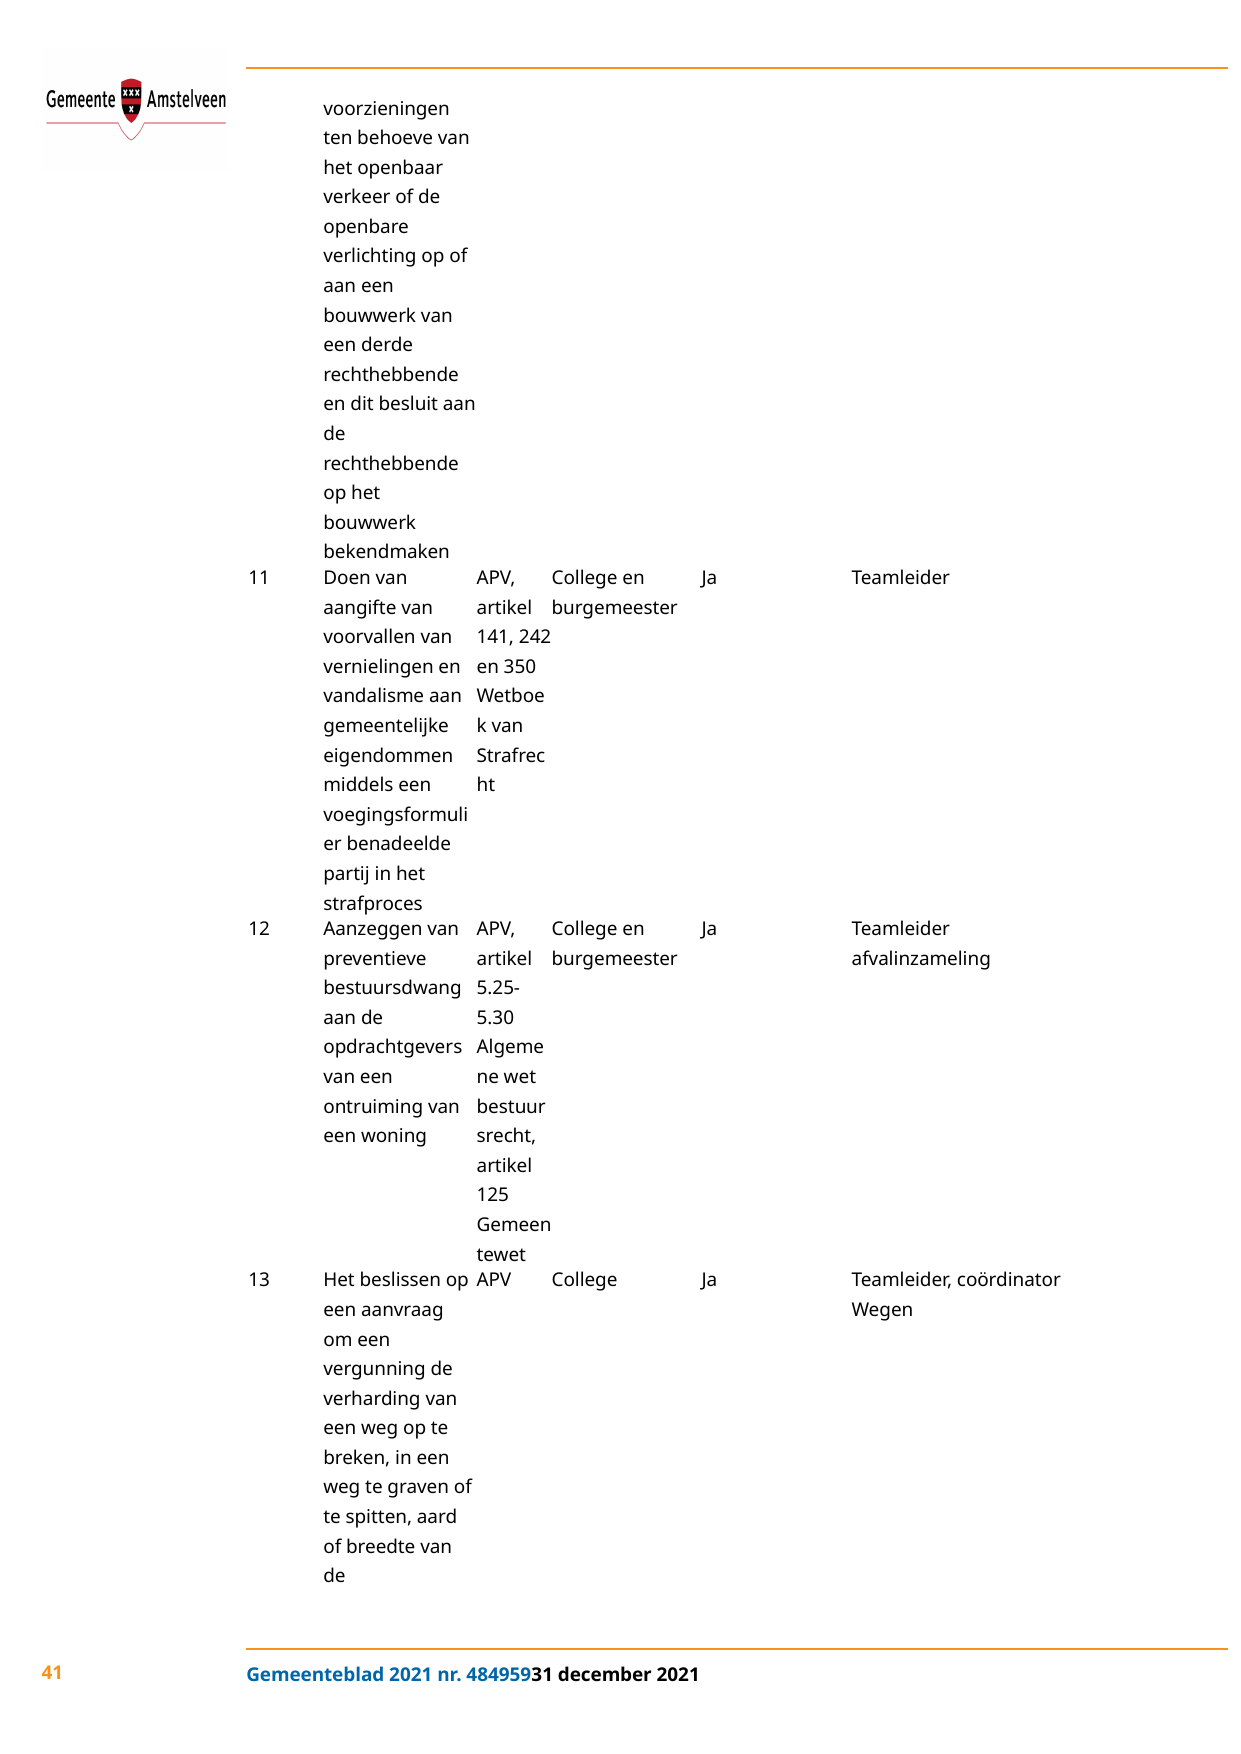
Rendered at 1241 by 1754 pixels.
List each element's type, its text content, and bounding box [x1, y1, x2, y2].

picture [41, 47, 231, 172]
table_cell Aanzeggen van preventieve bestuursdwang aan de opdrachtgevers van een ontruiming van een woning [323, 915, 476, 1267]
table_cell Het beslissen op een aanvraag om een vergunning de verharding van een weg op te breken, in een weg te graven of te spitten, aard of breedte van de [323, 1267, 476, 1588]
table_cell APV [476, 1267, 551, 1588]
table_cell 11 [248, 564, 323, 915]
table_cell College en burgemeester [551, 915, 701, 1267]
table_cell [551, 95, 701, 564]
table_cell [701, 95, 851, 564]
table_cell Teamleider, coördinator Wegen [851, 1267, 1076, 1588]
table_cell [1076, 564, 1152, 915]
table_cell APV, artikel 5.25-5.30 Algemene wet bestuursrecht, artikel 125 Gemeentewet [476, 915, 551, 1267]
table_cell College [551, 1267, 701, 1588]
table_cell [248, 95, 323, 564]
table_cell Teamleider afvalinzameling [851, 915, 1076, 1267]
table_cell Doen van aangifte van voorvallen van vernielingen en vandalisme aan gemeentelijke eigendommen middels een voegingsformulier benadeelde partij in het strafproces [323, 564, 476, 915]
table_cell 13 [248, 1267, 323, 1588]
table_cell [1076, 95, 1152, 564]
table_cell 12 [248, 915, 323, 1267]
table_cell [851, 95, 1076, 564]
table_cell voorzieningen ten behoeve van het openbaar verkeer of de openbare verlichting op of aan een bouwwerk van een derde rechthebbende en dit besluit aan de rechthebbende op het bouwwerk bekendmaken [323, 95, 476, 564]
table_cell [476, 95, 551, 564]
table_cell College en burgemeester [551, 564, 701, 915]
table_cell APV, artikel 141, 242 en 350 Wetboek van Strafrecht [476, 564, 551, 915]
table_cell Ja [701, 564, 851, 915]
table_cell Teamleider [851, 564, 1076, 915]
table_cell [1076, 1267, 1152, 1588]
table_cell [1076, 915, 1152, 1267]
table_cell Ja [701, 915, 851, 1267]
table_cell Ja [701, 1267, 851, 1588]
